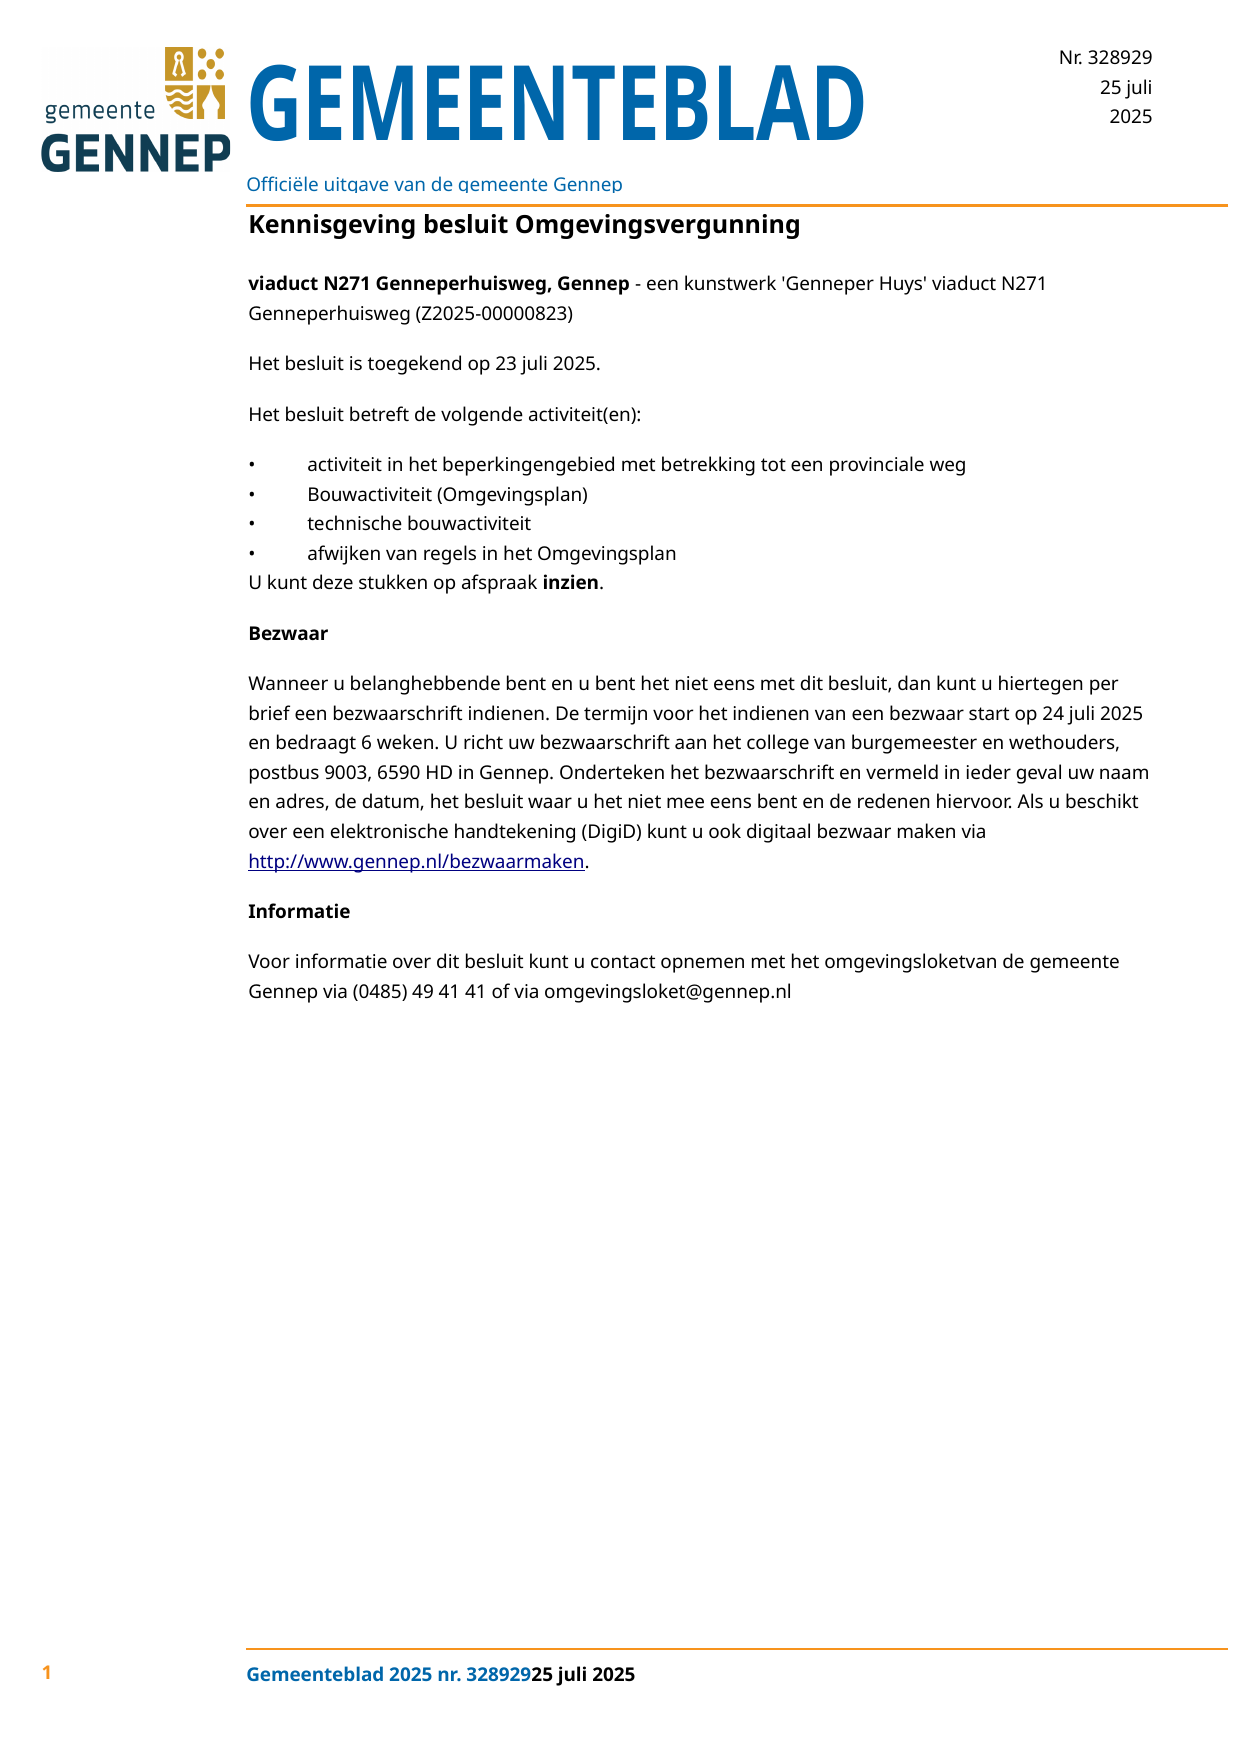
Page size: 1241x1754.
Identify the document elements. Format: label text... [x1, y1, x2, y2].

text Kennisgeving besluit Omgevingsvergunning [248, 207, 1152, 241]
text Bezwaar [248, 620, 1152, 646]
text Het besluit is toegekend op 23 juli 2025. [248, 350, 1152, 376]
text Voor informatie over dit besluit kunt u contact opnemen met het omgevingsloketvan de gemeente Gennep via (0485) 49 41 41 of via omgevingsloket@gennep.nl [248, 949, 1152, 1004]
picture [41, 47, 231, 172]
text Wanneer u belanghebbende bent en u bent het niet eens met dit besluit, dan kunt u hiertegen per brief een bezwaarschrift indienen. De termijn voor het indienen van een bezwaar start op 24 juli 2025 en bedraagt 6 weken. U richt uw bezwaarschrift aan het college van burgemeester en wethouders, postbus 9003, 6590 HD in Gennep. Onderteken het bezwaarschrift en vermeld in ieder geval uw naam en adres, de datum, het besluit waar u het niet mee eens bent en de redenen hiervoor. Als u beschikt over een elektronische handtekening (DigiD) kunt u ook digitaal bezwaar maken via http://www.gennep.nl/bezwaarmaken. [248, 670, 1152, 873]
list afwijken van regels in het Omgevingsplan [248, 540, 1152, 566]
list Bouwactiviteit (Omgevingsplan) [248, 481, 1152, 506]
text Het besluit betreft de volgende activiteit(en): [248, 401, 1152, 426]
text U kunt deze stukken op afspraak inzien. [248, 569, 1152, 595]
text Informatie [248, 898, 1152, 924]
list activiteit in het beperkingengebied met betrekking tot een provinciale weg [248, 451, 1152, 477]
list technische bouwactiviteit [248, 510, 1152, 536]
text viaduct N271 Genneperhuisweg, Gennep - een kunstwerk 'Genneper Huys' viaduct N271 Genneperhuisweg (Z2025-00000823) [248, 270, 1152, 326]
